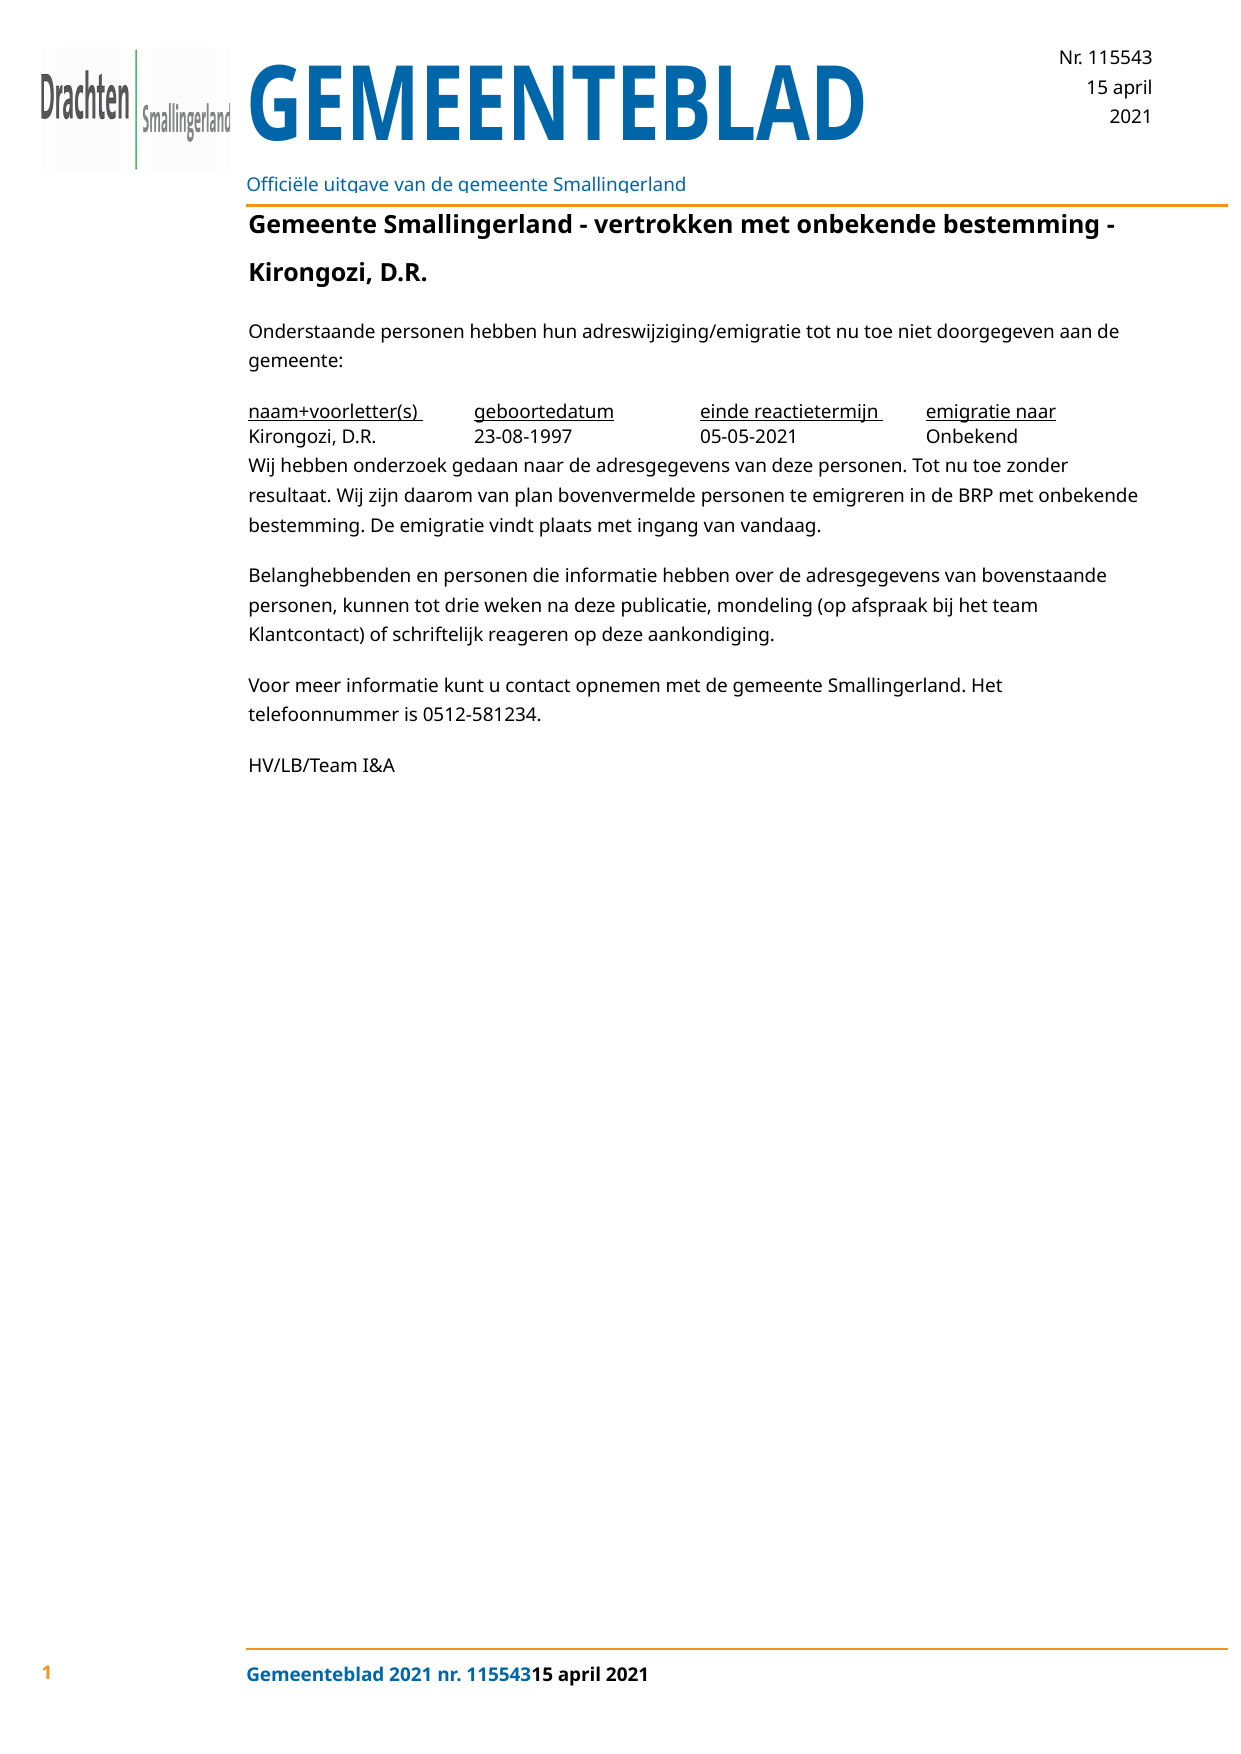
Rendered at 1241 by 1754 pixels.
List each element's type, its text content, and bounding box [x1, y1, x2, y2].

table_header geboortedatum [474, 398, 700, 424]
table_cell 23-08-1997 [474, 424, 700, 449]
text Gemeente Smallingerland - vertrokken met onbekende bestemming - Kirongozi, D.R. [248, 207, 1152, 288]
text Belanghebbenden en personen die informatie hebben over de adresgegevens van bovenstaande personen, kunnen tot drie weken na deze publicatie, mondeling (op afspraak bij het team Klantcontact) of schriftelijk reageren op deze aankondiging. [248, 562, 1152, 647]
text Wij hebben onderzoek gedaan naar de adresgegevens van deze personen. Tot nu toe zonder resultaat. Wij zijn daarom van plan bovenvermelde personen te emigreren in de BRP met onbekende bestemming. De emigratie vindt plaats met ingang van vandaag. [248, 453, 1152, 538]
text Voor meer informatie kunt u contact opnemen met de gemeente Smallingerland. Het telefoonnummer is 0512-581234. [248, 672, 1152, 727]
text Onderstaande personen hebben hun adreswijziging/emigratie tot nu toe niet doorgegeven aan de gemeente: [248, 318, 1152, 373]
text HV/LB/Team I&A [248, 752, 1152, 778]
table_cell Onbekend [926, 424, 1152, 449]
table_header einde reactietermijn [700, 398, 926, 424]
table_header naam+voorletter(s) [248, 398, 474, 424]
picture [41, 47, 231, 172]
table_cell Kirongozi, D.R. [248, 424, 474, 449]
table_cell 05-05-2021 [700, 424, 926, 449]
table_header emigratie naar [926, 398, 1152, 424]
